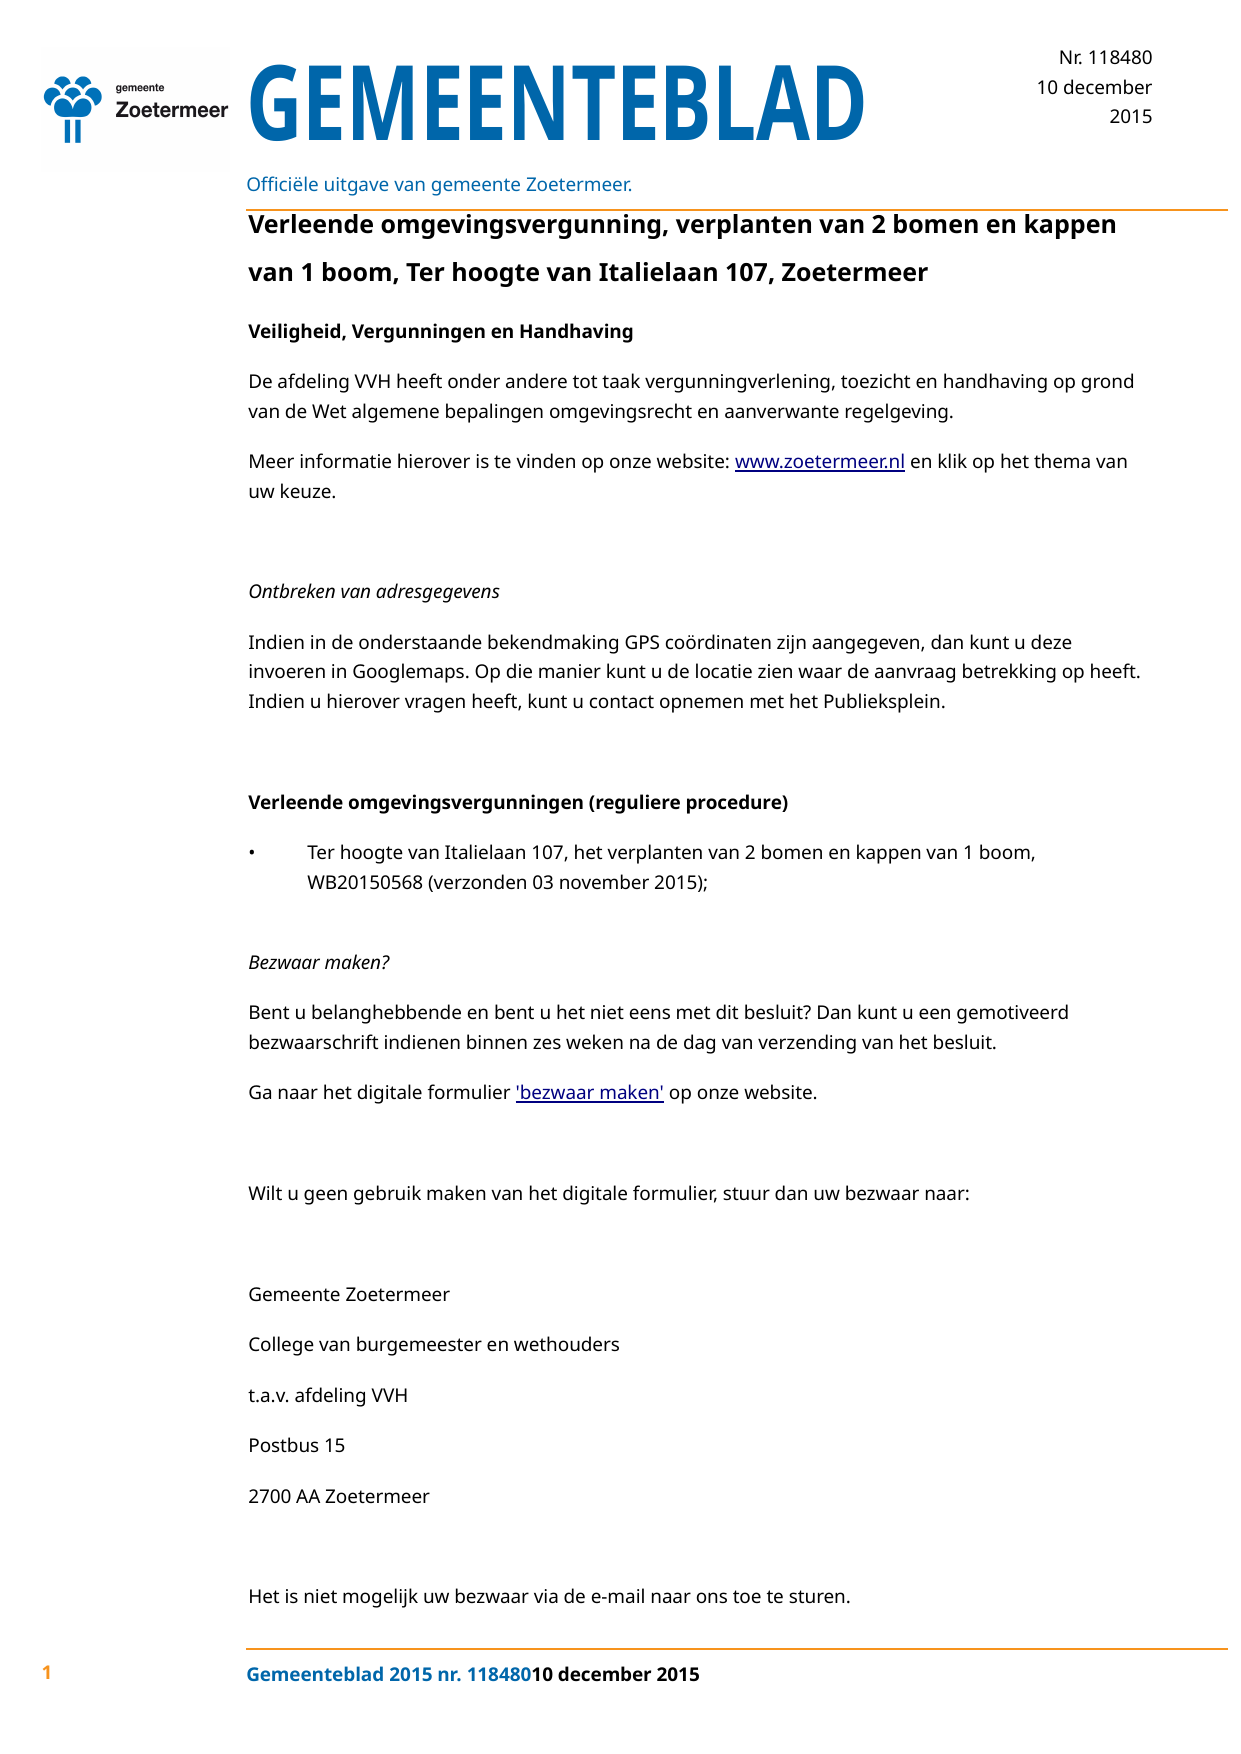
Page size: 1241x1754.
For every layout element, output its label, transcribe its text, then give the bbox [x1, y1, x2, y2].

text Wilt u geen gebruik maken van het digitale formulier, stuur dan uw bezwaar naar: [248, 1180, 1152, 1206]
text Postbus 15 [248, 1432, 1152, 1458]
text Het is niet mogelijk uw bezwaar via de e-mail naar ons toe te sturen. [248, 1584, 1152, 1609]
text 2700 AA Zoetermeer [248, 1483, 1152, 1509]
text Verleende omgevingsvergunningen (reguliere procedure) [248, 789, 1152, 815]
text Meer informatie hierover is te vinden op onze website: www.zoetermeer.nl en klik op het thema van uw keuze. [248, 448, 1152, 504]
text Ga naar het digitale formulier 'bezwaar maken' op onze website. [248, 1079, 1152, 1105]
text Indien in de onderstaande bekendmaking GPS coördinaten zijn aangegeven, dan kunt u deze invoeren in Googlemaps. Op die manier kunt u de locatie zien waar de aanvraag betrekking op heeft. Indien u hierover vragen heeft, kunt u contact opnemen met het Publieksplein. [248, 629, 1152, 714]
list Ter hoogte van Italielaan 107, het verplanten van 2 bomen en kappen van 1 boom, WB20150568 (verzonden 03 november 2015); [248, 839, 1152, 895]
picture [41, 47, 231, 172]
text Ontbreken van adresgegevens [248, 579, 1152, 604]
text College van burgemeester en wethouders [248, 1332, 1152, 1357]
text Veiligheid, Vergunningen en Handhaving [248, 318, 1152, 344]
text t.a.v. afdeling VVH [248, 1382, 1152, 1408]
text De afdeling VVH heeft onder andere tot taak vergunningverlening, toezicht en handhaving op grond van de Wet algemene bepalingen omgevingsrecht en aanverwante regelgeving. [248, 368, 1152, 424]
text Gemeente Zoetermeer [248, 1281, 1152, 1307]
text Bent u belanghebbende en bent u het niet eens met dit besluit? Dan kunt u een gemotiveerd bezwaarschrift indienen binnen zes weken na de dag van verzending van het besluit. [248, 999, 1152, 1055]
text Bezwaar maken? [248, 949, 1152, 975]
text Verleende omgevingsvergunning, verplanten van 2 bomen en kappen van 1 boom, Ter hoogte van Italielaan 107, Zoetermeer [248, 211, 1152, 288]
